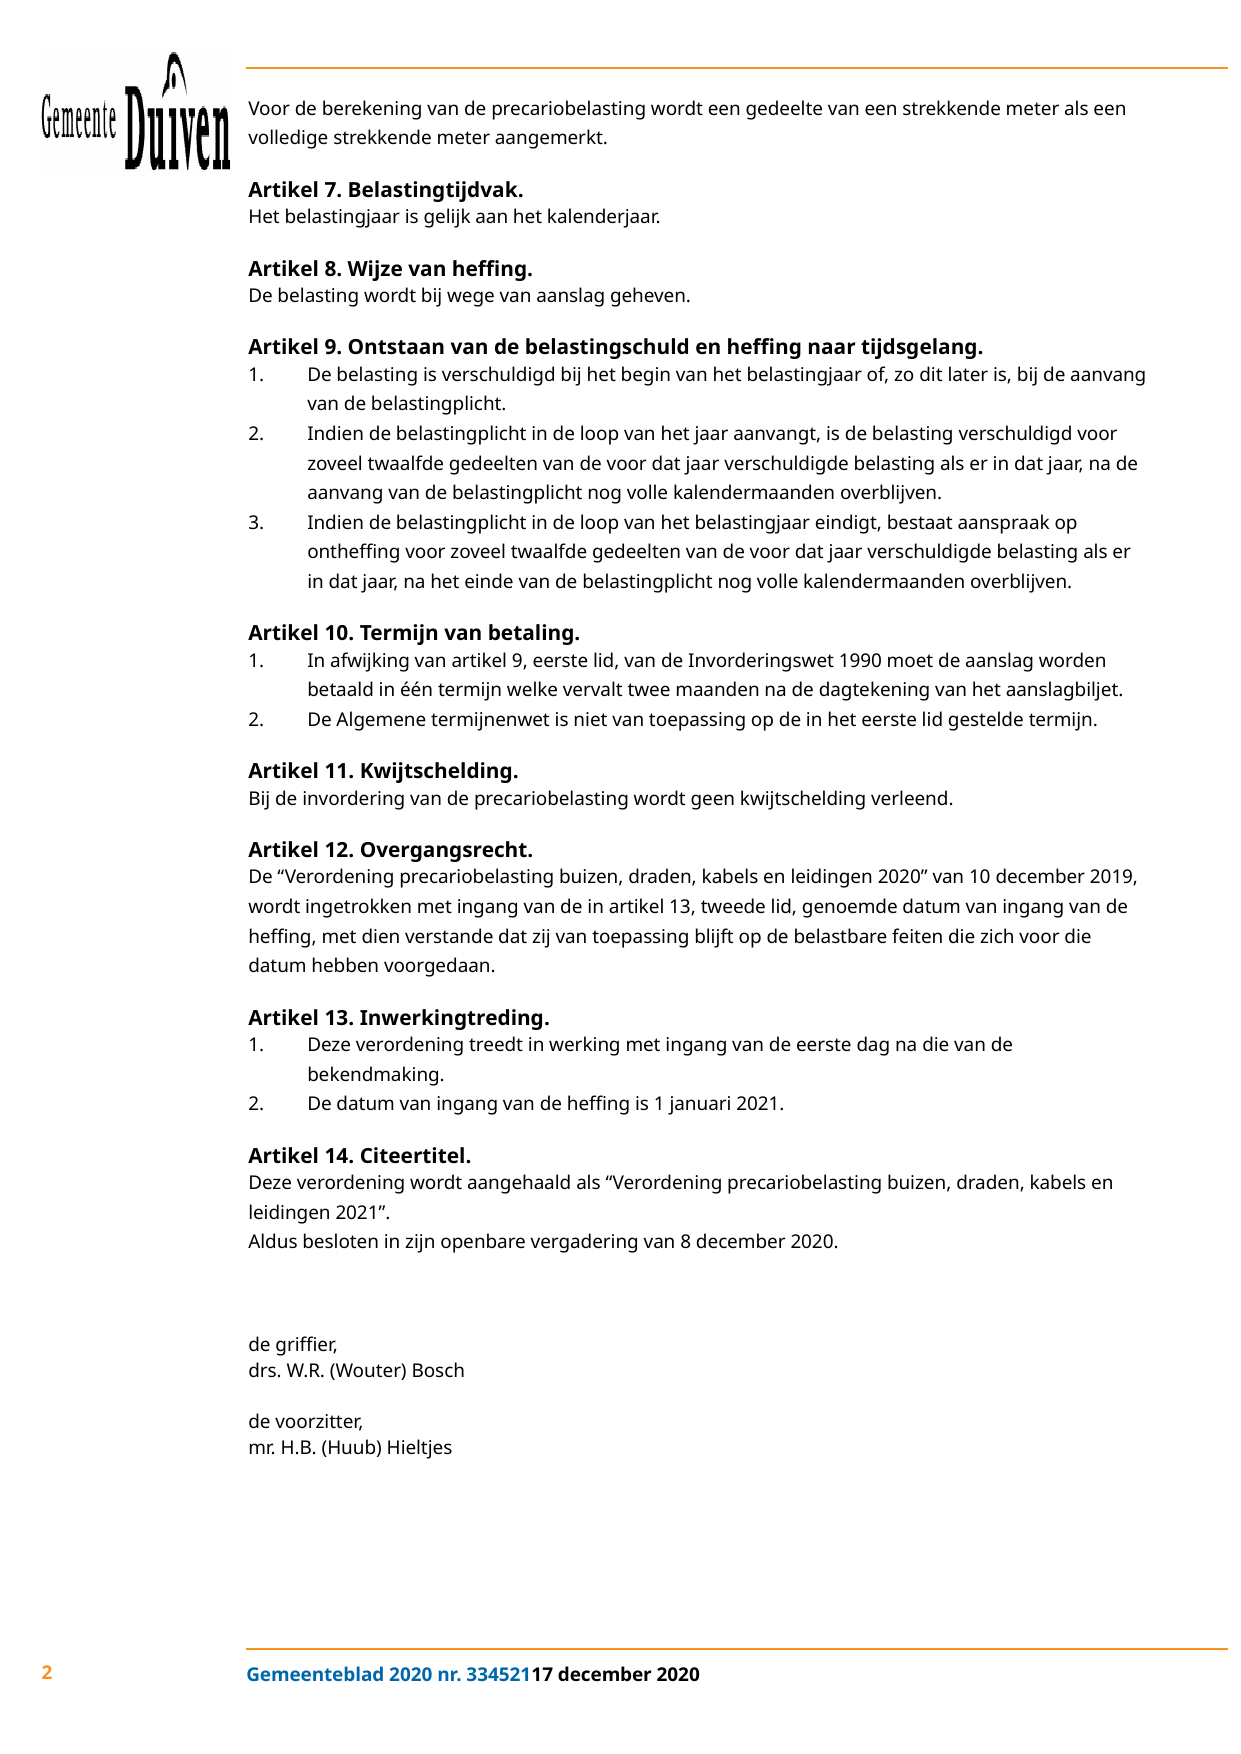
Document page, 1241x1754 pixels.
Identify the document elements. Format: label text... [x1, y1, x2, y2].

text Het belastingjaar is gelijk aan het kalenderjaar. [248, 203, 1152, 229]
list Indien de belastingplicht in de loop van het belastingjaar eindigt, bestaat aanspraak op ontheffing voor zoveel twaalfde gedeelten van de voor dat jaar verschuldigde belasting als er in dat jaar, na het einde van de belastingplicht nog volle kalendermaanden overblijven. [248, 509, 1152, 594]
text De belasting wordt bij wege van aanslag geheven. [248, 282, 1152, 308]
text Bij de invordering van de precariobelasting wordt geen kwijtschelding verleend. [248, 785, 1152, 811]
text Artikel 8. Wijze van heffing. [248, 254, 1152, 282]
picture [41, 47, 231, 172]
text Artikel 13. Inwerkingtreding. [248, 1003, 1152, 1031]
text Artikel 9. Ontstaan van de belastingschuld en heffing naar tijdsgelang. [248, 332, 1152, 361]
text de griffier, [248, 1331, 1152, 1357]
text Deze verordening wordt aangehaald als “Verordening precariobelasting buizen, draden, kabels en leidingen 2021”. [248, 1169, 1152, 1225]
text de voorzitter, [248, 1409, 1152, 1434]
list Deze verordening treedt in werking met ingang van de eerste dag na die van de bekendmaking. [248, 1031, 1152, 1087]
text drs. W.R. (Wouter) Bosch [248, 1357, 1152, 1383]
list De Algemene termijnenwet is niet van toepassing op de in het eerste lid gestelde termijn. [248, 706, 1152, 732]
text De “Verordening precariobelasting buizen, draden, kabels en leidingen 2020” van 10 december 2019, wordt ingetrokken met ingang van de in artikel 13, tweede lid, genoemde datum van ingang van de heffing, met dien verstande dat zij van toepassing blijft op de belastbare feiten die zich voor die datum hebben voorgedaan. [248, 864, 1152, 978]
list De datum van ingang van de heffing is 1 januari 2021. [248, 1091, 1152, 1116]
text mr. H.B. (Huub) Hieltjes [248, 1434, 1152, 1460]
text Artikel 10. Termijn van betaling. [248, 618, 1152, 647]
text Artikel 11. Kwijtschelding. [248, 756, 1152, 785]
list Indien de belastingplicht in de loop van het jaar aanvangt, is de belasting verschuldigd voor zoveel twaalfde gedeelten van de voor dat jaar verschuldigde belasting als er in dat jaar, na de aanvang van de belastingplicht nog volle kalendermaanden overblijven. [248, 420, 1152, 505]
text Artikel 12. Overgangsrecht. [248, 835, 1152, 864]
text Aldus besloten in zijn openbare vergadering van 8 december 2020. [248, 1228, 1152, 1254]
list In afwijking van artikel 9, eerste lid, van de Invorderingswet 1990 moet de aanslag worden betaald in één termijn welke vervalt twee maanden na de dagtekening van het aanslagbiljet. [248, 647, 1152, 702]
text Voor de berekening van de precariobelasting wordt een gedeelte van een strekkende meter als een volledige strekkende meter aangemerkt. [248, 95, 1152, 150]
text Artikel 14. Citeertitel. [248, 1141, 1152, 1169]
text Artikel 7. Belastingtijdvak. [248, 175, 1152, 203]
list De belasting is verschuldigd bij het begin van het belastingjaar of, zo dit later is, bij de aanvang van de belastingplicht. [248, 361, 1152, 416]
